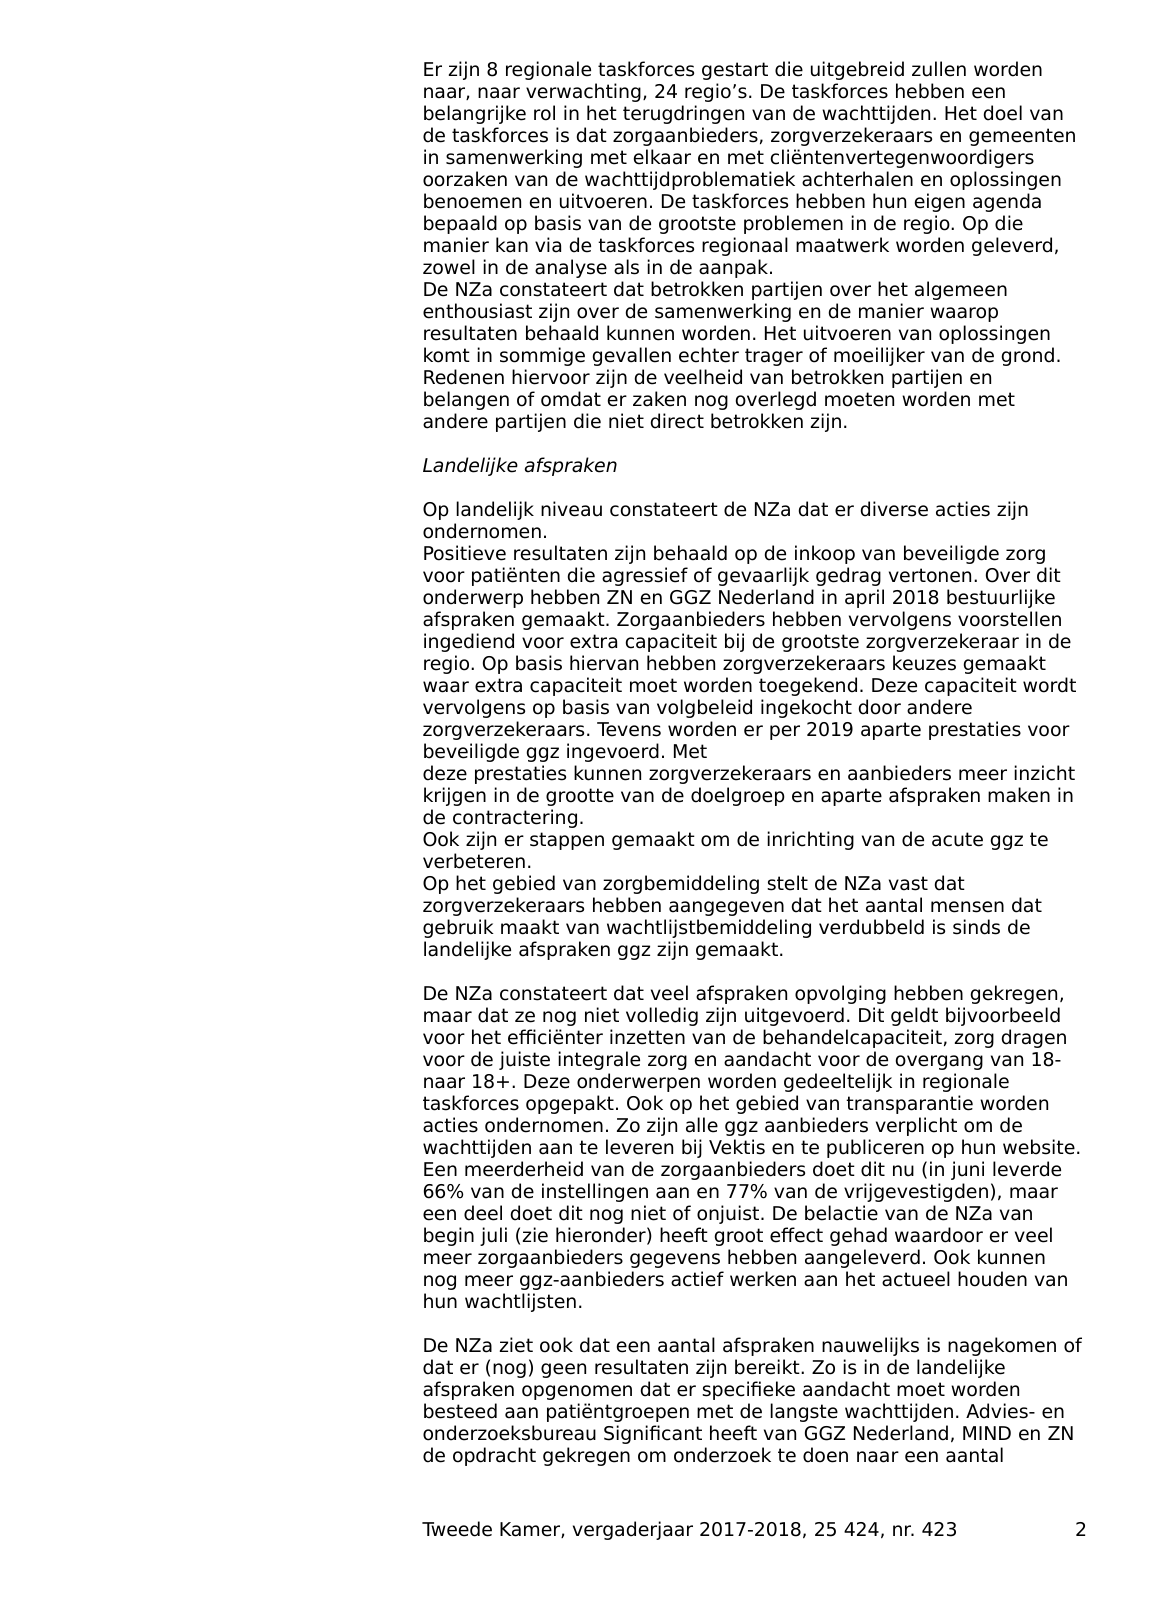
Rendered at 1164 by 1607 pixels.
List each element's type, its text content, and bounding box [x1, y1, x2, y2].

text deze prestaties kunnen zorgverzekeraars en aanbieders meer inzicht krijgen in de grootte van de doelgroep en aparte afspraken maken in de contractering. [422, 763, 1087, 829]
subtitle Landelijke afspraken [422, 455, 1087, 477]
text De NZa ziet ook dat een aantal afspraken nauwelijks is nagekomen of dat er (nog) geen resultaten zijn bereikt. Zo is in de landelijke afspraken opgenomen dat er specifieke aandacht moet worden besteed aan patiëntgroepen met de langste wachttijden. Advies- en onderzoeksbureau Significant heeft van GGZ Nederland, MIND en ZN de opdracht gekregen om onderzoek te doen naar een aantal [422, 1335, 1087, 1467]
text Op het gebied van zorgbemiddeling stelt de NZa vast dat zorgverzekeraars hebben aangegeven dat het aantal mensen dat gebruik maakt van wachtlijstbemiddeling verdubbeld is sinds de landelijke afspraken ggz zijn gemaakt. [422, 873, 1087, 961]
text De NZa constateert dat veel afspraken opvolging hebben gekregen, maar dat ze nog niet volledig zijn uitgevoerd. Dit geldt bijvoorbeeld voor het efficiënter inzetten van de behandelcapaciteit, zorg dragen voor de juiste integrale zorg en aandacht voor de overgang van 18- naar 18+. Deze onderwerpen worden gedeeltelijk in regionale taskforces opgepakt. Ook op het gebied van transparantie worden acties ondernomen. Zo zijn alle ggz aanbieders verplicht om de wachttijden aan te leveren bij Vektis en te publiceren op hun website. Een meerderheid van de zorgaanbieders doet dit nu (in juni leverde 66% van de instellingen aan en 77% van de vrijgevestigden), maar een deel doet dit nog niet of onjuist. De belactie van de NZa van begin juli (zie hieronder) heeft groot effect gehad waardoor er veel meer zorgaanbieders gegevens hebben aangeleverd. Ook kunnen nog meer ggz-aanbieders actief werken aan het actueel houden van hun wachtlijsten. [422, 983, 1087, 1312]
text Op landelijk niveau constateert de NZa dat er diverse acties zijn ondernomen. [422, 499, 1087, 543]
text Ook zijn er stappen gemaakt om de inrichting van de acute ggz te verbeteren. [422, 829, 1087, 873]
text De NZa constateert dat betrokken partijen over het algemeen enthousiast zijn over de samenwerking en de manier waarop resultaten behaald kunnen worden. Het uitvoeren van oplossingen komt in sommige gevallen echter trager of moeilijker van de grond. Redenen hiervoor zijn de veelheid van betrokken partijen en belangen of omdat er zaken nog overlegd moeten worden met andere partijen die niet direct betrokken zijn. [422, 279, 1087, 433]
text Positieve resultaten zijn behaald op de inkoop van beveiligde zorg voor patiënten die agressief of gevaarlijk gedrag vertonen. Over dit onderwerp hebben ZN en GGZ Nederland in april 2018 bestuurlijke afspraken gemaakt. Zorgaanbieders hebben vervolgens voorstellen ingediend voor extra capaciteit bij de grootste zorgverzekeraar in de regio. Op basis hiervan hebben zorgverzekeraars keuzes gemaakt waar extra capaciteit moet worden toegekend. Deze capaciteit wordt vervolgens op basis van volgbeleid ingekocht door andere zorgverzekeraars. Tevens worden er per 2019 aparte prestaties voor beveiligde ggz ingevoerd. Met [422, 543, 1087, 763]
text Er zijn 8 regionale taskforces gestart die uitgebreid zullen worden naar, naar verwachting, 24 regio’s. De taskforces hebben een belangrijke rol in het terugdringen van de wachttijden. Het doel van de taskforces is dat zorgaanbieders, zorgverzekeraars en gemeenten in samenwerking met elkaar en met cliëntenvertegenwoordigers oorzaken van de wachttijdproblematiek achterhalen en oplossingen benoemen en uitvoeren. De taskforces hebben hun eigen agenda bepaald op basis van de grootste problemen in de regio. Op die manier kan via de taskforces regionaal maatwerk worden geleverd, zowel in de analyse als in de aanpak. [422, 59, 1087, 279]
